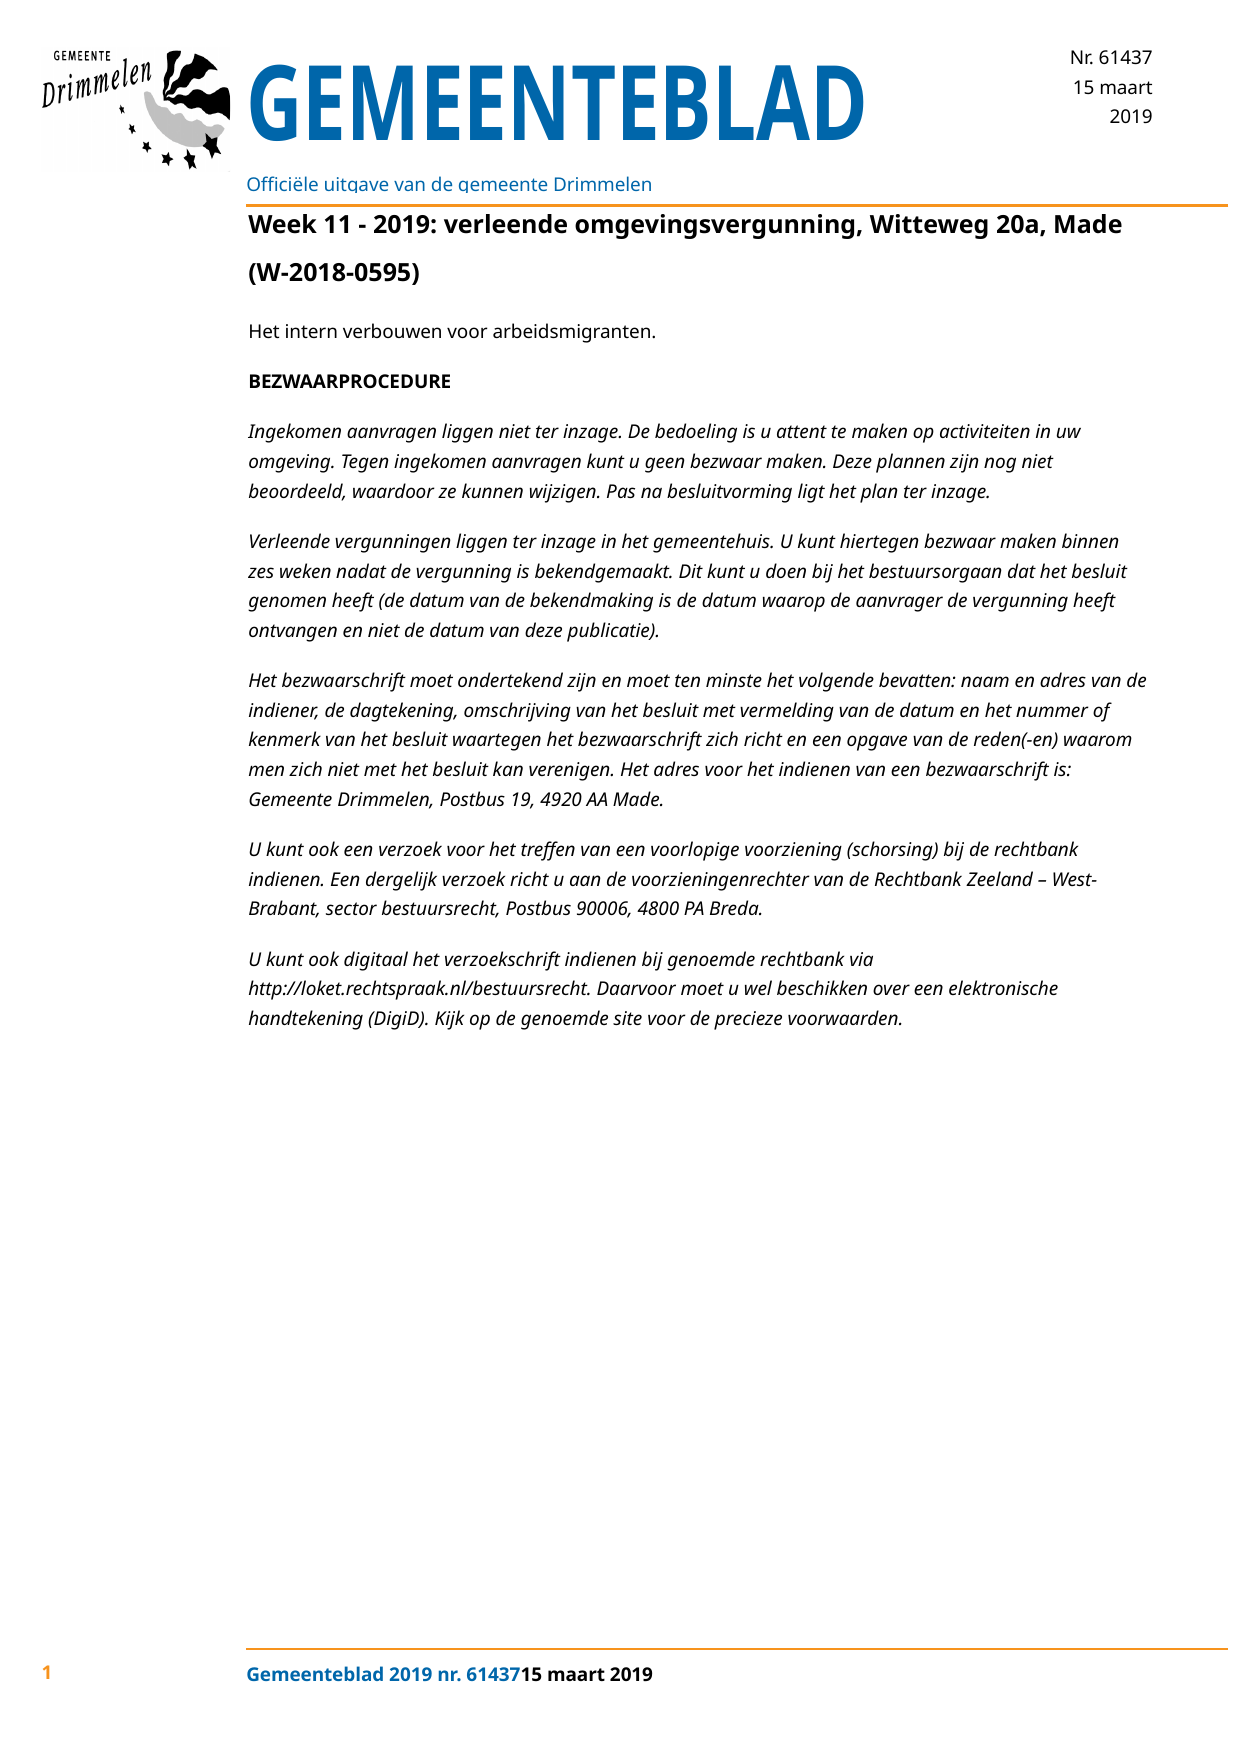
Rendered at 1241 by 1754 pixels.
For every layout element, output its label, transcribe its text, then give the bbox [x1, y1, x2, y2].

text Week 11 - 2019: verleende omgevingsvergunning, Witteweg 20a, Made (W-2018-0595) [248, 207, 1152, 288]
text U kunt ook een verzoek voor het treffen van een voorlopige voorziening (schorsing) bij de rechtbank indienen. Een dergelijk verzoek richt u aan de voorzieningenrechter van de Rechtbank Zeeland – West-Brabant, sector bestuursrecht, Postbus 90006, 4800 PA Breda. [248, 836, 1152, 921]
text Het bezwaarschrift moet ondertekend zijn en moet ten minste het volgende bevatten: naam en adres van de indiener, de dagtekening, omschrijving van het besluit met vermelding van de datum en het nummer of kenmerk van het besluit waartegen het bezwaarschrift zich richt en een opgave van de reden(-en) waarom men zich niet met het besluit kan verenigen. Het adres voor het indienen van een bezwaarschrift is: Gemeente Drimmelen, Postbus 19, 4920 AA Made. [248, 667, 1152, 812]
text Ingekomen aanvragen liggen niet ter inzage. De bedoeling is u attent te maken op activiteiten in uw omgeving. Tegen ingekomen aanvragen kunt u geen bezwaar maken. Deze plannen zijn nog niet beoordeeld, waardoor ze kunnen wijzigen. Pas na besluitvorming ligt het plan ter inzage. [248, 419, 1152, 504]
text BEZWAARPROCEDURE [248, 368, 1152, 394]
picture [41, 47, 231, 172]
text U kunt ook digitaal het verzoekschrift indienen bij genoemde rechtbank via http://loket.rechtspraak.nl/bestuursrecht. Daarvoor moet u wel beschikken over een elektronische handtekening (DigiD). Kijk op de genoemde site voor de precieze voorwaarden. [248, 946, 1152, 1031]
text Het intern verbouwen voor arbeidsmigranten. [248, 318, 1152, 344]
text Verleende vergunningen liggen ter inzage in het gemeentehuis. U kunt hiertegen bezwaar maken binnen zes weken nadat de vergunning is bekendgemaakt. Dit kunt u doen bij het bestuursorgaan dat het besluit genomen heeft (de datum van de bekendmaking is de datum waarop de aanvrager de vergunning heeft ontvangen en niet de datum van deze publicatie). [248, 528, 1152, 643]
